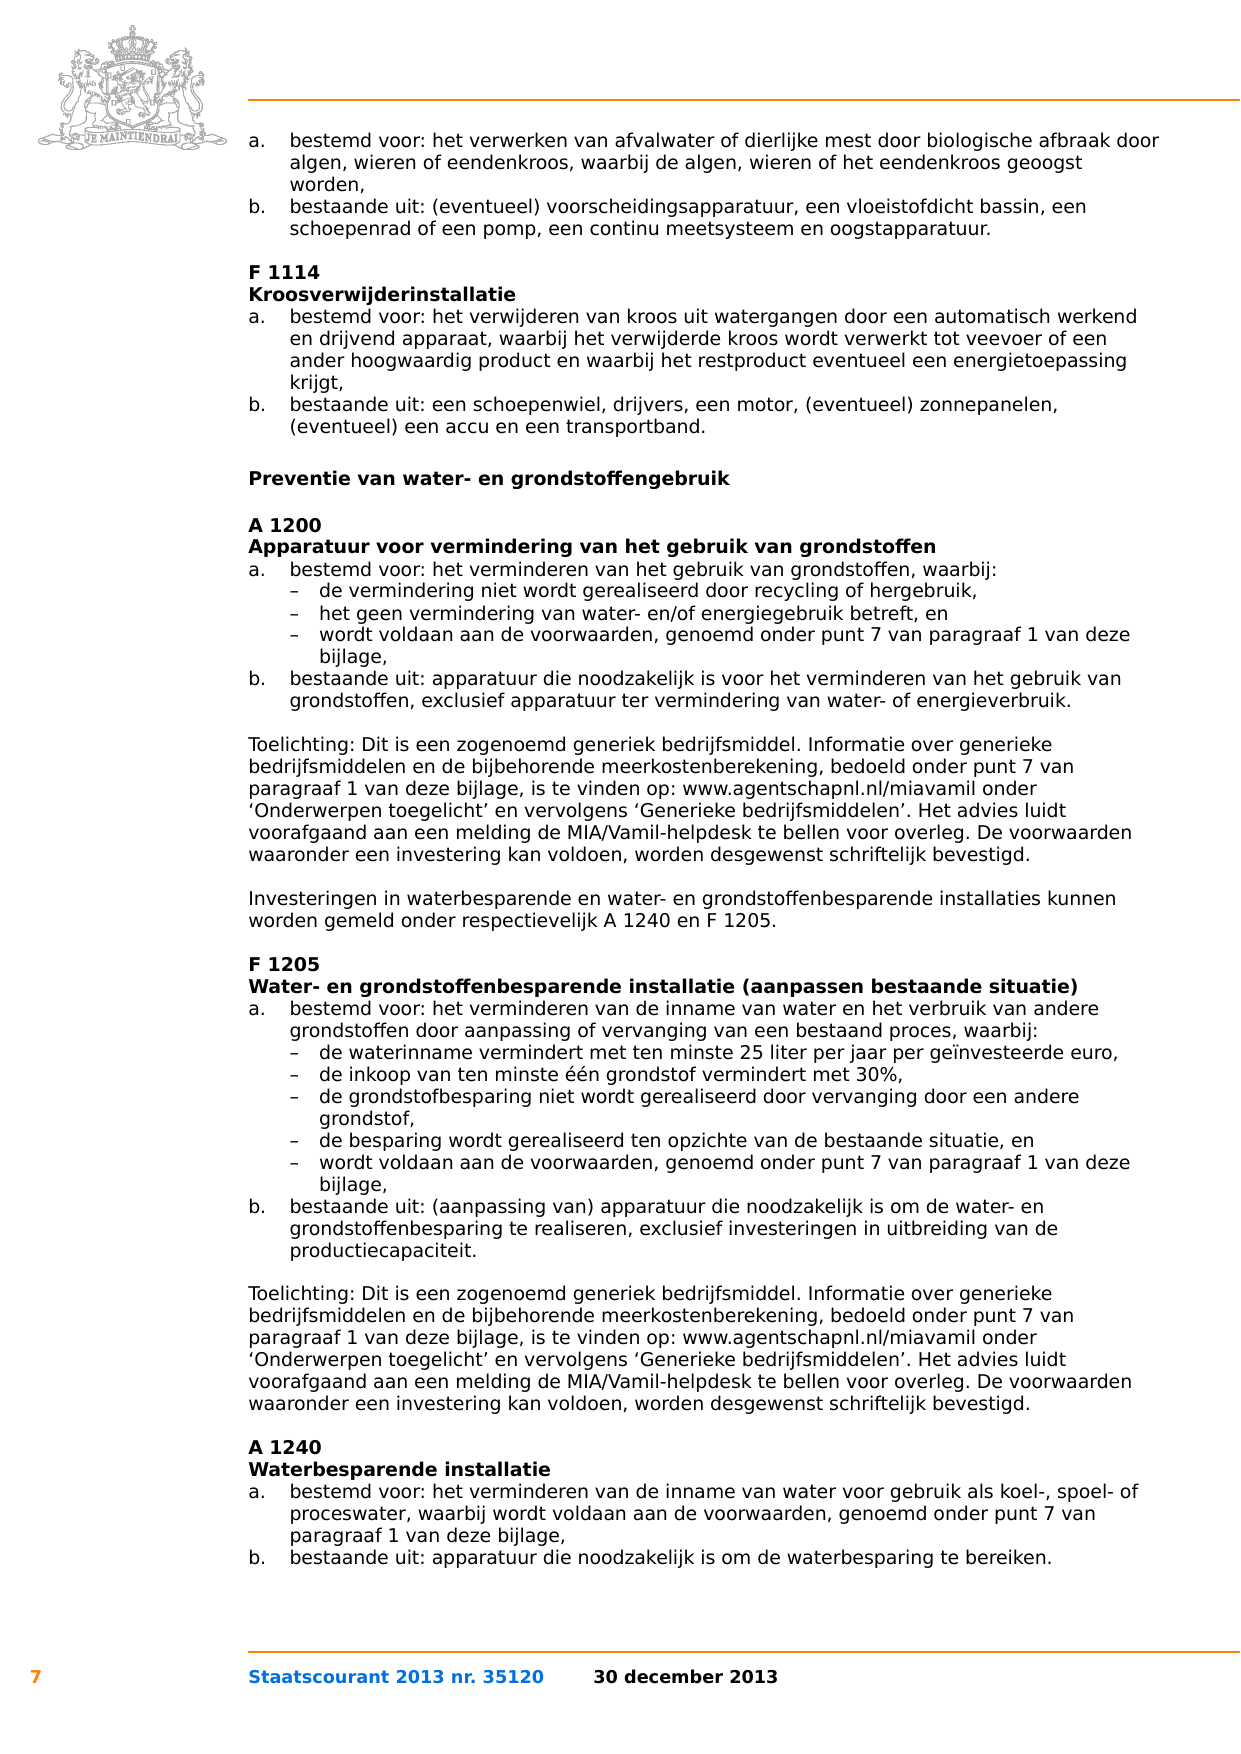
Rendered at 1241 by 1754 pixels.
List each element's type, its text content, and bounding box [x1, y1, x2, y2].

text Toelichting: Dit is een zogenoemd generiek bedrijfsmiddel. Informatie over generieke bedrijfsmiddelen en de bijbehorende meerkostenberekening, bedoeld onder punt 7 van paragraaf 1 van deze bijlage, is te vinden op: www.agentschapnl.nl/miavamil onder ‘Onderwerpen toegelicht’ en vervolgens ‘Generieke bedrijfsmiddelen’. Het advies luidt voorafgaand aan een melding de MIA/Vamil-helpdesk te bellen voor overleg. De voorwaarden waaronder een investering kan voldoen, worden desgewenst schriftelijk bevestigd. [248, 1283, 1163, 1415]
picture [38, 25, 227, 150]
text b. bestaande uit: (eventueel) voorscheidingsapparatuur, een vloeistofdicht bassin, een schoepenrad of een pomp, een continu meetsysteem en oogstapparatuur. [248, 196, 1163, 240]
text Waterbesparende installatie [248, 1459, 1163, 1481]
text – de grondstofbesparing niet wordt gerealiseerd door vervanging door een andere grondstof, [289, 1086, 1163, 1129]
text b. bestaande uit: apparatuur die noodzakelijk is om de waterbesparing te bereiken. [248, 1547, 1163, 1569]
text Investeringen in waterbesparende en water- en grondstoffenbesparende installaties kunnen worden gemeld onder respectievelijk A 1240 en F 1205. [248, 888, 1163, 932]
text b. bestaande uit: (aanpassing van) apparatuur die noodzakelijk is om de water- en grondstoffenbesparing te realiseren, exclusief investeringen in uitbreiding van de productiecapaciteit. [248, 1196, 1163, 1261]
text a. bestemd voor: het verminderen van het gebruik van grondstoffen, waarbij: [248, 558, 1163, 580]
text – wordt voldaan aan de voorwaarden, genoemd onder punt 7 van paragraaf 1 van deze bijlage, [289, 1152, 1163, 1196]
text F 1205 [248, 954, 1163, 976]
text Water- en grondstoffenbesparende installatie (aanpassen bestaande situatie) [248, 976, 1163, 998]
text – de waterinname vermindert met ten minste 25 liter per jaar per geïnvesteerde euro, [289, 1042, 1163, 1064]
text – de besparing wordt gerealiseerd ten opzichte van de bestaande situatie, en [289, 1129, 1163, 1152]
text a. bestemd voor: het verwijderen van kroos uit watergangen door een automatisch werkend en drijvend apparaat, waarbij het verwijderde kroos wordt verwerkt tot veevoer of een ander hoogwaardig product en waarbij het restproduct eventueel een energietoepassing krijgt, [248, 306, 1163, 393]
text – het geen vermindering van water- en/of energiegebruik betreft, en [289, 602, 1163, 624]
text a. bestemd voor: het verminderen van de inname van water voor gebruik als koel-, spoel- of proceswater, waarbij wordt voldaan aan de voorwaarden, genoemd onder punt 7 van paragraaf 1 van deze bijlage, [248, 1481, 1163, 1547]
text – de inkoop van ten minste één grondstof vermindert met 30%, [289, 1064, 1163, 1086]
text a. bestemd voor: het verminderen van de inname van water en het verbruik van andere grondstoffen door aanpassing of vervanging van een bestaand proces, waarbij: [248, 998, 1163, 1042]
text a. bestemd voor: het verwerken van afvalwater of dierlijke mest door biologische afbraak door algen, wieren of eendenkroos, waarbij de algen, wieren of het eendenkroos geoogst worden, [248, 130, 1163, 196]
text b. bestaande uit: apparatuur die noodzakelijk is voor het verminderen van het gebruik van grondstoffen, exclusief apparatuur ter vermindering van water- of energieverbruik. [248, 668, 1163, 712]
text A 1200 [248, 514, 1163, 536]
text – wordt voldaan aan de voorwaarden, genoemd onder punt 7 van paragraaf 1 van deze bijlage, [289, 624, 1163, 668]
text A 1240 [248, 1437, 1163, 1459]
text Apparatuur voor vermindering van het gebruik van grondstoffen [248, 536, 1163, 558]
text – de vermindering niet wordt gerealiseerd door recycling of hergebruik, [289, 580, 1163, 602]
text b. bestaande uit: een schoepenwiel, drijvers, een motor, (eventueel) zonnepanelen, (eventueel) een accu en een transportband. [248, 393, 1163, 437]
text Kroosverwijderinstallatie [248, 284, 1163, 306]
text F 1114 [248, 262, 1163, 284]
text Toelichting: Dit is een zogenoemd generiek bedrijfsmiddel. Informatie over generieke bedrijfsmiddelen en de bijbehorende meerkostenberekening, bedoeld onder punt 7 van paragraaf 1 van deze bijlage, is te vinden op: www.agentschapnl.nl/miavamil onder ‘Onderwerpen toegelicht’ en vervolgens ‘Generieke bedrijfsmiddelen’. Het advies luidt voorafgaand aan een melding de MIA/Vamil-helpdesk te bellen voor overleg. De voorwaarden waaronder een investering kan voldoen, worden desgewenst schriftelijk bevestigd. [248, 734, 1163, 866]
subtitle Preventie van water- en grondstoffengebruik [248, 467, 1163, 489]
